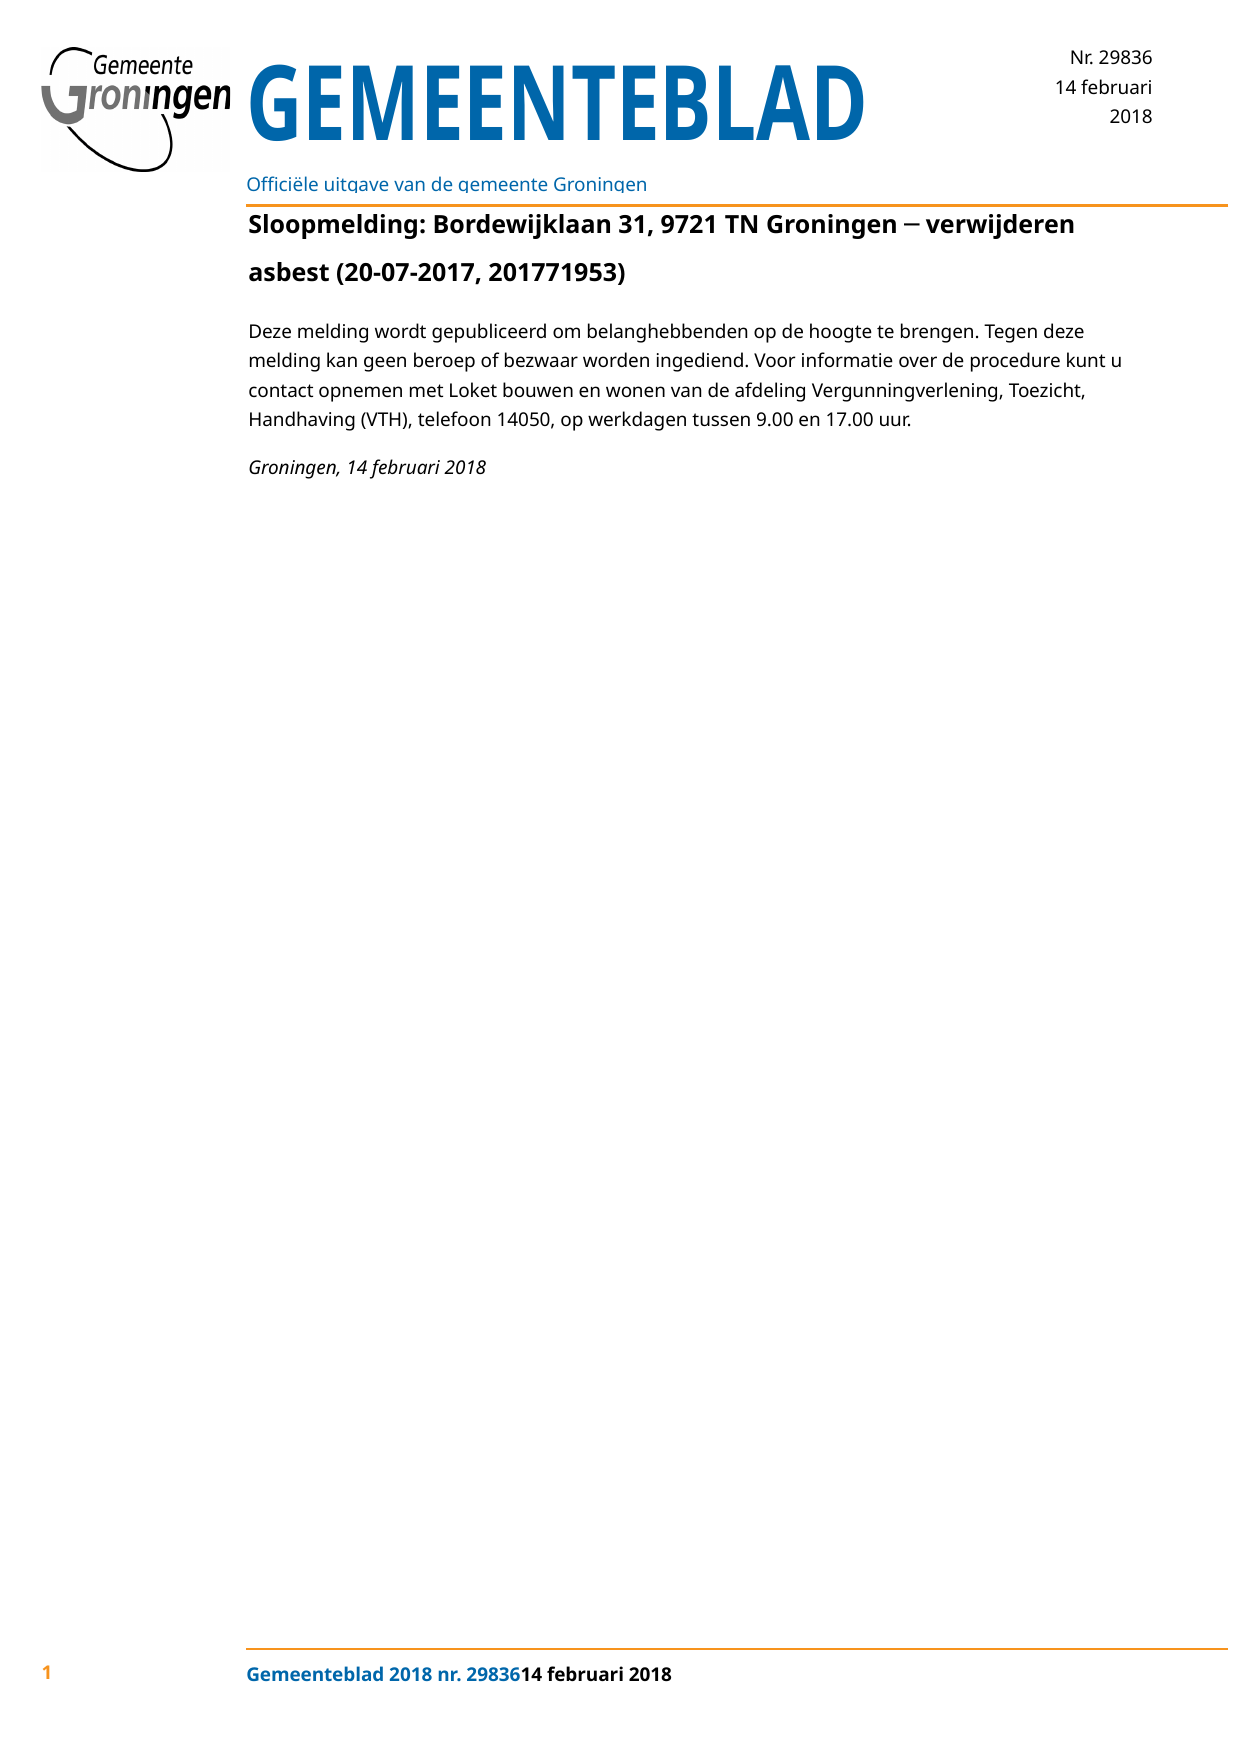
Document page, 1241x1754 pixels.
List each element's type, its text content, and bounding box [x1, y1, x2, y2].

text Groningen, 14 februari 2018 [248, 454, 1152, 480]
text Deze melding wordt gepubliceerd om belanghebbenden op de hoogte te brengen. Tegen deze melding kan geen beroep of bezwaar worden ingediend. Voor informatie over de procedure kunt u contact opnemen met Loket bouwen en wonen van de afdeling Vergunningverlening, Toezicht, Handhaving (VTH), telefoon 14050, op werkdagen tussen 9.00 en 17.00 uur. [248, 318, 1152, 432]
text Sloopmelding: Bordewijklaan 31, 9721 TN Groningen ─ verwijderen asbest (20-07-2017, 201771953) [248, 207, 1152, 288]
picture [41, 47, 231, 172]
